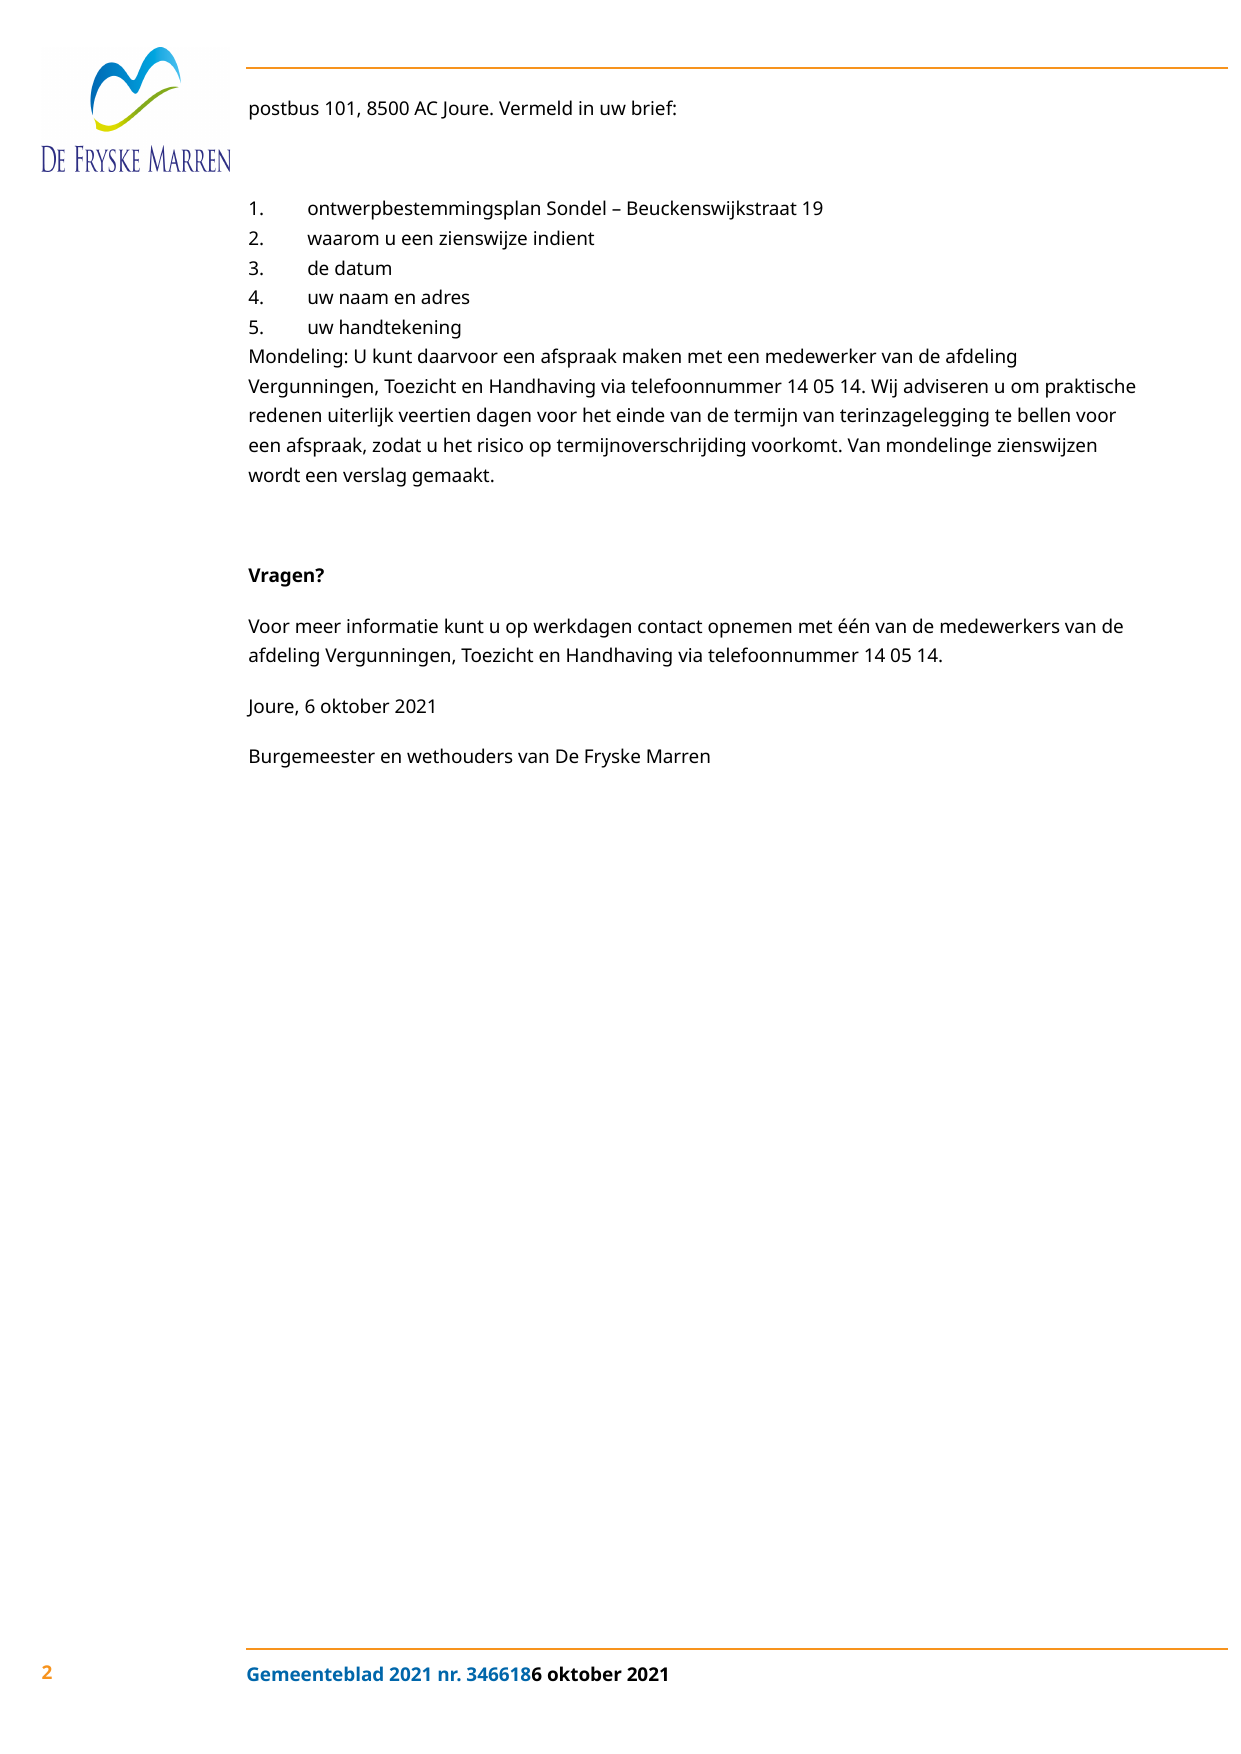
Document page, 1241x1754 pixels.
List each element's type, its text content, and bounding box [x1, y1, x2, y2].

list de datum [248, 255, 1152, 281]
text Burgemeester en wethouders van De Fryske Marren [248, 743, 1152, 769]
text Joure, 6 oktober 2021 [248, 693, 1152, 719]
list waarom u een zienswijze indient [248, 225, 1152, 251]
text Mondeling: U kunt daarvoor een afspraak maken met een medewerker van de afdeling Vergunningen, Toezicht en Handhaving via telefoonnummer 14 05 14. Wij adviseren u om praktische redenen uiterlijk veertien dagen voor het einde van de termijn van terinzagelegging te bellen voor een afspraak, zodat u het risico op termijnoverschrijding voorkomt. Van mondelinge zienswijzen wordt een verslag gemaakt. [248, 343, 1152, 488]
picture [41, 47, 231, 172]
text Voor meer informatie kunt u op werkdagen contact opnemen met één van de medewerkers van de afdeling Vergunningen, Toezicht en Handhaving via telefoonnummer 14 05 14. [248, 613, 1152, 668]
text Vragen? [248, 563, 1152, 588]
list uw naam en adres [248, 284, 1152, 310]
list uw handtekening [248, 314, 1152, 340]
list ontwerpbestemmingsplan Sondel – Beuckenswijkstraat 19 [248, 196, 1152, 221]
text postbus 101, 8500 AC Joure. Vermeld in uw brief: [248, 95, 1152, 121]
